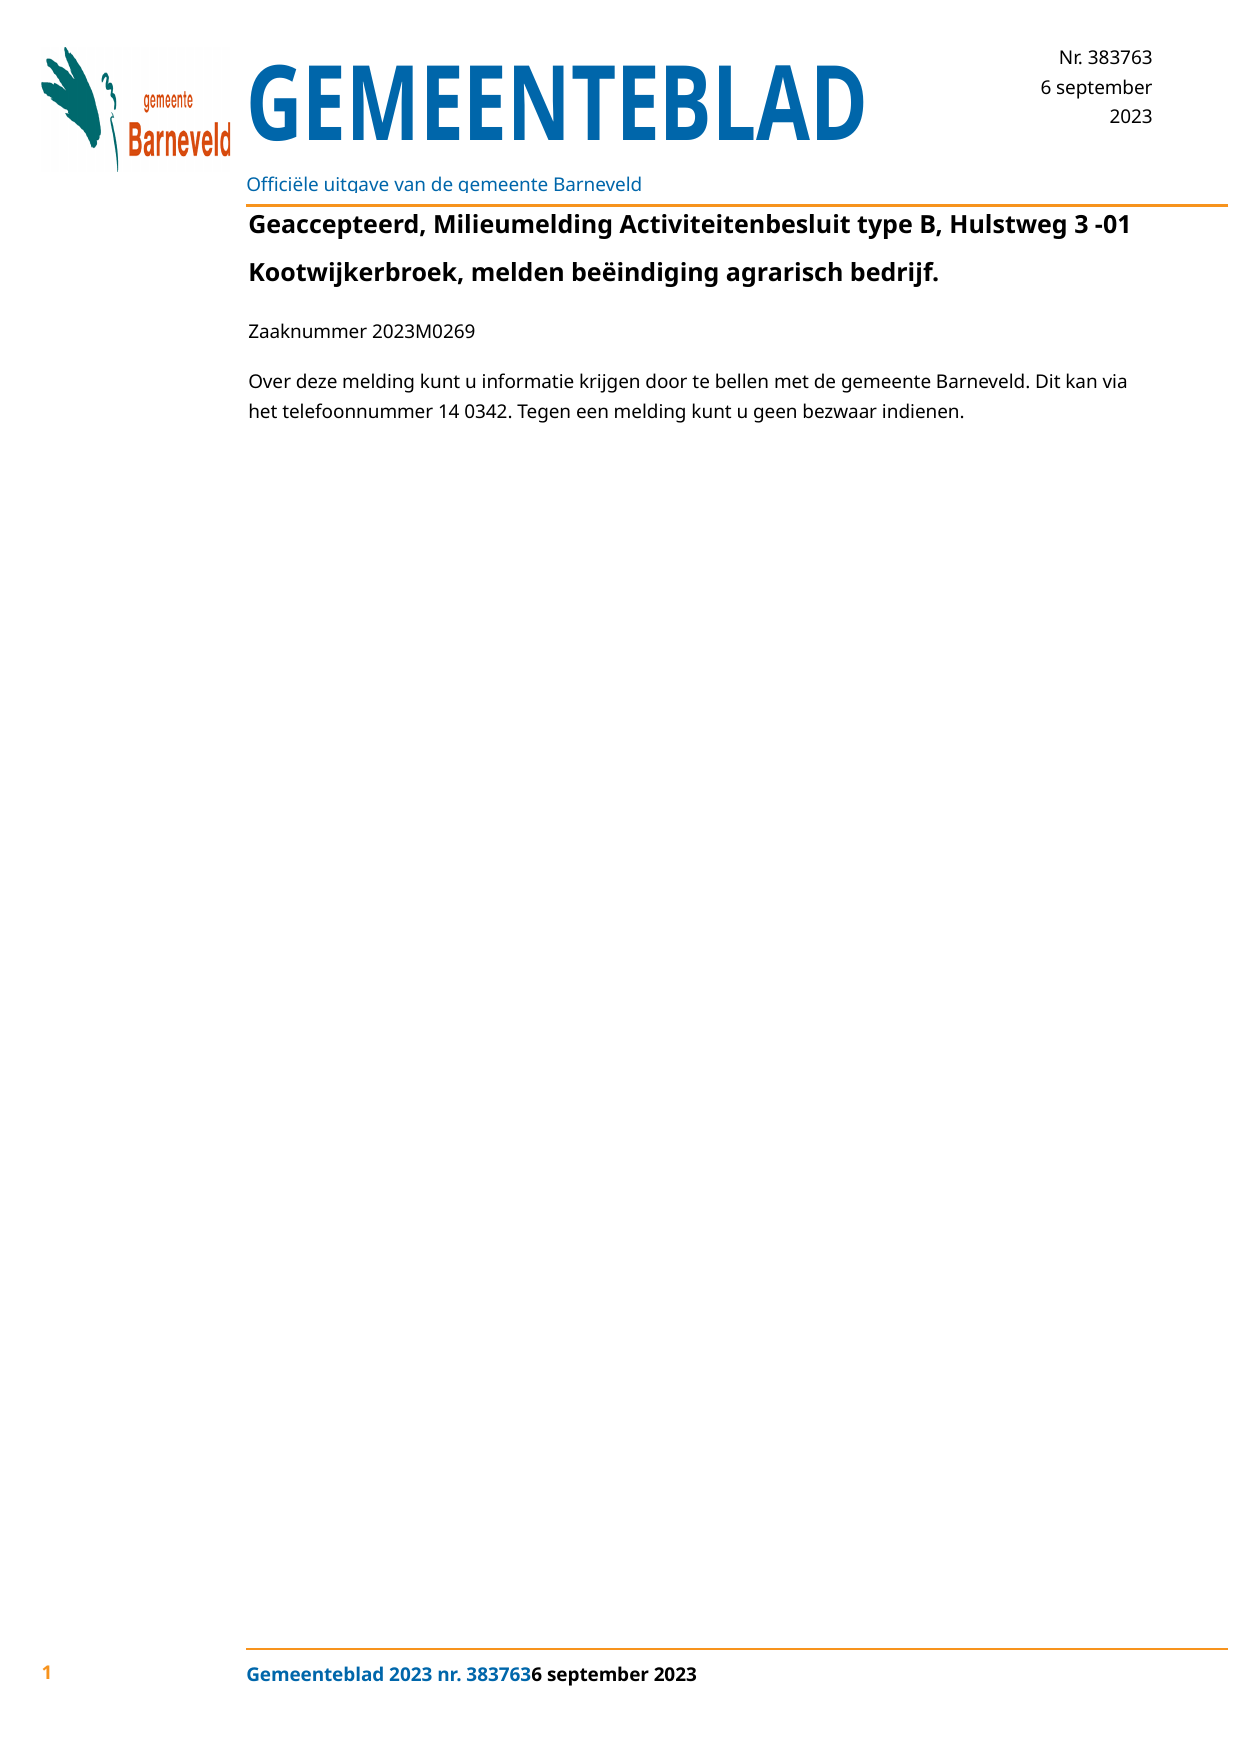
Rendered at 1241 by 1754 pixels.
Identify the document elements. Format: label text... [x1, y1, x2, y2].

text Zaaknummer 2023M0269 [248, 318, 1152, 344]
picture [41, 47, 231, 172]
text Geaccepteerd, Milieumelding Activiteitenbesluit type B, Hulstweg 3 -01 Kootwijkerbroek, melden beëindiging agrarisch bedrijf. [248, 207, 1152, 288]
text Over deze melding kunt u informatie krijgen door te bellen met de gemeente Barneveld. Dit kan via het telefoonnummer 14 0342. Tegen een melding kunt u geen bezwaar indienen. [248, 368, 1152, 424]
